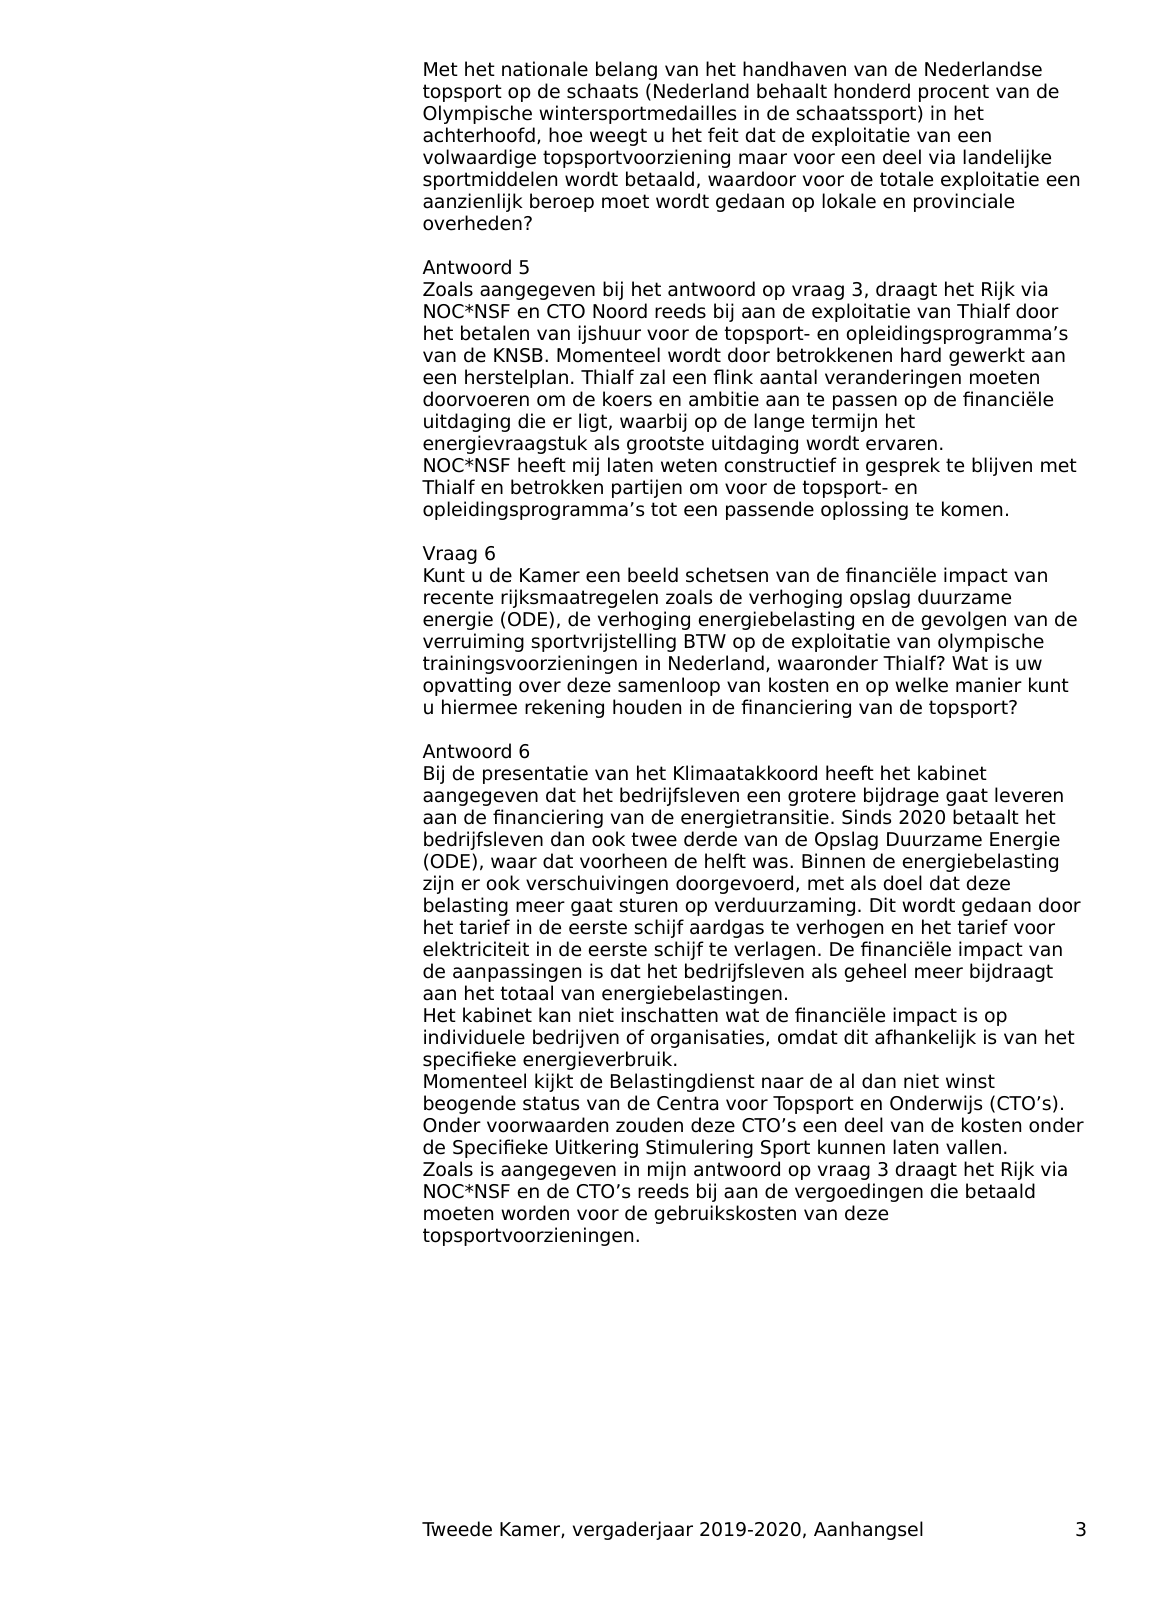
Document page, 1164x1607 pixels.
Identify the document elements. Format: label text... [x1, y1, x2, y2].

text Momenteel kijkt de Belastingdienst naar de al dan niet winst beogende status van de Centra voor Topsport en Onderwijs (CTO’s). Onder voorwaarden zouden deze CTO’s een deel van de kosten onder de Specifieke Uitkering Stimulering Sport kunnen laten vallen. [422, 1071, 1087, 1159]
text Zoals aangegeven bij het antwoord op vraag 3, draagt het Rijk via NOC*NSF en CTO Noord reeds bij aan de exploitatie van Thialf door het betalen van ijshuur voor de topsport- en opleidingsprogramma’s van de KNSB. Momenteel wordt door betrokkenen hard gewerkt aan een herstelplan. Thialf zal een flink aantal veranderingen moeten doorvoeren om de koers en ambitie aan te passen op de financiële uitdaging die er ligt, waarbij op de lange termijn het energievraagstuk als grootste uitdaging wordt ervaren. [422, 279, 1087, 455]
text Kunt u de Kamer een beeld schetsen van de financiële impact van recente rijksmaatregelen zoals de verhoging opslag duurzame energie (ODE), de verhoging energiebelasting en de gevolgen van de verruiming sportvrijstelling BTW op de exploitatie van olympische trainingsvoorzieningen in Nederland, waaronder Thialf? Wat is uw opvatting over deze samenloop van kosten en op welke manier kunt u hiermee rekening houden in de financiering van de topsport? [422, 565, 1087, 719]
text Antwoord 5 [422, 257, 1087, 279]
text Zoals is aangegeven in mijn antwoord op vraag 3 draagt het Rijk via NOC*NSF en de CTO’s reeds bij aan de vergoedingen die betaald moeten worden voor de gebruikskosten van deze topsportvoorzieningen. [422, 1159, 1087, 1247]
text NOC*NSF heeft mij laten weten constructief in gesprek te blijven met Thialf en betrokken partijen om voor de topsport- en opleidingsprogramma’s tot een passende oplossing te komen. [422, 455, 1087, 521]
text Bij de presentatie van het Klimaatakkoord heeft het kabinet aangegeven dat het bedrijfsleven een grotere bijdrage gaat leveren aan de financiering van de energietransitie. Sinds 2020 betaalt het bedrijfsleven dan ook twee derde van de Opslag Duurzame Energie (ODE), waar dat voorheen de helft was. Binnen de energiebelasting zijn er ook verschuivingen doorgevoerd, met als doel dat deze belasting meer gaat sturen op verduurzaming. Dit wordt gedaan door het tarief in de eerste schijf aardgas te verhogen en het tarief voor elektriciteit in de eerste schijf te verlagen. De financiële impact van de aanpassingen is dat het bedrijfsleven als geheel meer bijdraagt aan het totaal van energiebelastingen. [422, 763, 1087, 1005]
text Antwoord 6 [422, 741, 1087, 763]
text Het kabinet kan niet inschatten wat de financiële impact is op individuele bedrijven of organisaties, omdat dit afhankelijk is van het specifieke energieverbruik. [422, 1005, 1087, 1071]
text Vraag 6 [422, 543, 1087, 565]
text Met het nationale belang van het handhaven van de Nederlandse topsport op de schaats (Nederland behaalt honderd procent van de Olympische wintersportmedailles in de schaatssport) in het achterhoofd, hoe weegt u het feit dat de exploitatie van een volwaardige topsportvoorziening maar voor een deel via landelijke sportmiddelen wordt betaald, waardoor voor de totale exploitatie een aanzienlijk beroep moet wordt gedaan op lokale en provinciale overheden? [422, 59, 1087, 235]
